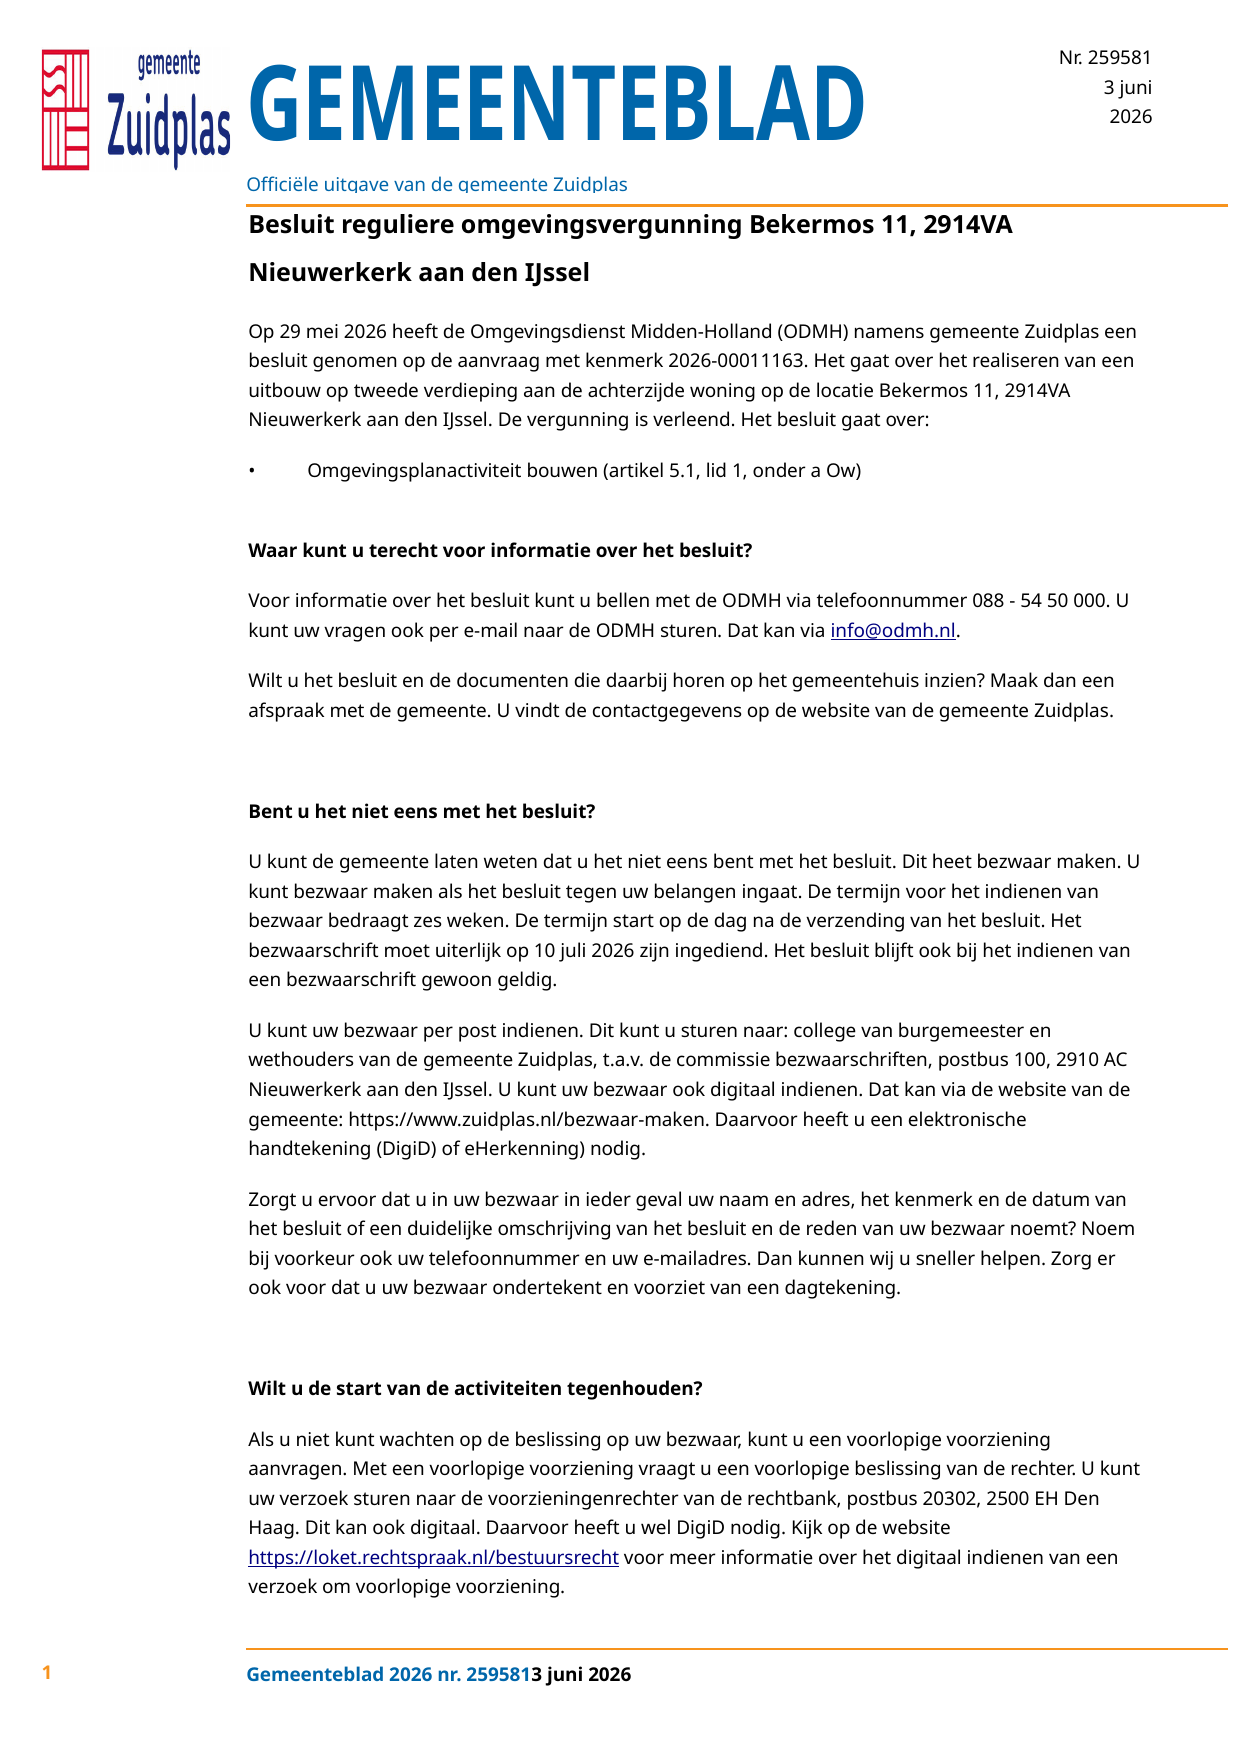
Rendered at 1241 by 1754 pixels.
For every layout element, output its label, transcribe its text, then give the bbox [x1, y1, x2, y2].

text Zorgt u ervoor dat u in uw bezwaar in ieder geval uw naam en adres, het kenmerk en de datum van het besluit of een duidelijke omschrijving van het besluit en de reden van uw bezwaar noemt? Noem bij voorkeur ook uw telefoonnummer en uw e-mailadres. Dan kunnen wij u sneller helpen. Zorg er ook voor dat u uw bezwaar ondertekent en voorziet van een dagtekening. [248, 1186, 1152, 1300]
text Bent u het niet eens met het besluit? [248, 798, 1152, 824]
text Wilt u de start van de activiteiten tegenhouden? [248, 1375, 1152, 1401]
picture [41, 47, 231, 172]
text Wilt u het besluit en de documenten die daarbij horen op het gemeentehuis inzien? Maak dan een afspraak met de gemeente. U vindt de contactgegevens op de website van de gemeente Zuidplas. [248, 667, 1152, 723]
text Waar kunt u terecht voor informatie over het besluit? [248, 537, 1152, 563]
text U kunt uw bezwaar per post indienen. Dit kunt u sturen naar: college van burgemeester en wethouders van de gemeente Zuidplas, t.a.v. de commissie bezwaarschriften, postbus 100, 2910 AC Nieuwerkerk aan den IJssel. U kunt uw bezwaar ook digitaal indienen. Dat kan via de website van de gemeente: https://www.zuidplas.nl/bezwaar-maken. Daarvoor heeft u een elektronische handtekening (DigiD) of eHerkenning) nodig. [248, 1017, 1152, 1161]
text Voor informatie over het besluit kunt u bellen met de ODMH via telefoonnummer 088 - 54 50 000. U kunt uw vragen ook per e-mail naar de ODMH sturen. Dat kan via info@odmh.nl. [248, 587, 1152, 643]
text Als u niet kunt wachten op de beslissing op uw bezwaar, kunt u een voorlopige voorziening aanvragen. Met een voorlopige voorziening vraagt u een voorlopige beslissing van de rechter. U kunt uw verzoek sturen naar de voorzieningenrechter van de rechtbank, postbus 20302, 2500 EH Den Haag. Dit kan ook digitaal. Daarvoor heeft u wel DigiD nodig. Kijk op de website https://loket.rechtspraak.nl/bestuursrecht voor meer informatie over het digitaal indienen van een verzoek om voorlopige voorziening. [248, 1426, 1152, 1599]
text U kunt de gemeente laten weten dat u het niet eens bent met het besluit. Dit heet bezwaar maken. U kunt bezwaar maken als het besluit tegen uw belangen ingaat. De termijn voor het indienen van bezwaar bedraagt zes weken. De termijn start op de dag na de verzending van het besluit. Het bezwaarschrift moet uiterlijk op 10 juli 2026 zijn ingediend. Het besluit blijft ook bij het indienen van een bezwaarschrift gewoon geldig. [248, 848, 1152, 992]
text Op 29 mei 2026 heeft de Omgevingsdienst Midden-Holland (ODMH) namens gemeente Zuidplas een besluit genomen op de aanvraag met kenmerk 2026-00011163. Het gaat over het realiseren van een uitbouw op tweede verdieping aan de achterzijde woning op de locatie Bekermos 11, 2914VA Nieuwerkerk aan den IJssel. De vergunning is verleend. Het besluit gaat over: [248, 318, 1152, 432]
list Omgevingsplanactiviteit bouwen (artikel 5.1, lid 1, onder a Ow) [248, 457, 1152, 483]
text Besluit reguliere omgevingsvergunning Bekermos 11, 2914VA Nieuwerkerk aan den IJssel [248, 207, 1152, 288]
